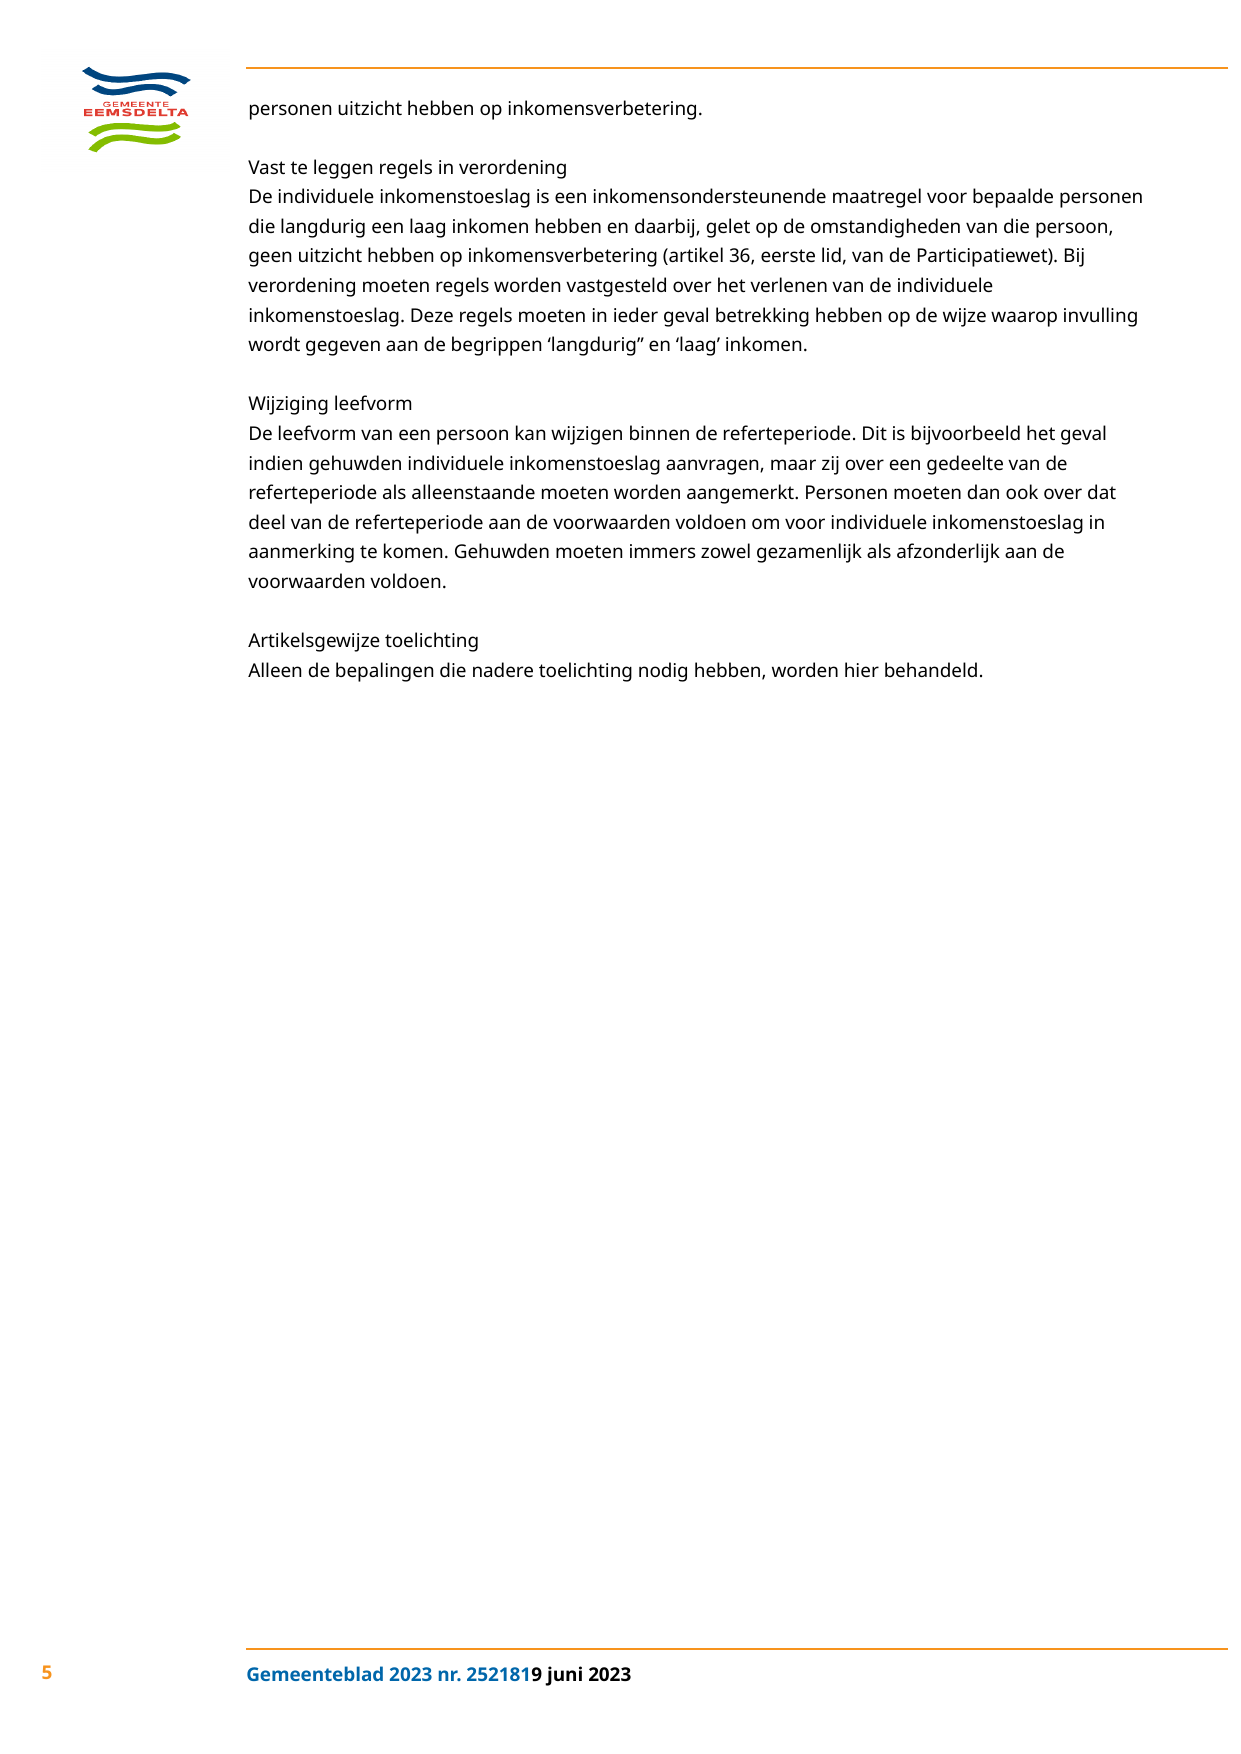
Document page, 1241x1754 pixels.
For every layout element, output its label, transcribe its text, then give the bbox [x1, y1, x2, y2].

text Alleen de bepalingen die nadere toelichting nodig hebben, worden hier behandeld. [248, 657, 1152, 683]
text personen uitzicht hebben op inkomensverbetering. [248, 95, 1152, 121]
text Wijziging leefvorm [248, 391, 1152, 416]
picture [41, 47, 231, 172]
text De individuele inkomenstoeslag is een inkomensondersteunende maatregel voor bepaalde personen die langdurig een laag inkomen hebben en daarbij, gelet op de omstandigheden van die persoon, geen uitzicht hebben op inkomensverbetering (artikel 36, eerste lid, van de Participatiewet). Bij verordening moeten regels worden vastgesteld over het verlenen van de individuele inkomenstoeslag. Deze regels moeten in ieder geval betrekking hebben op de wijze waarop invulling wordt gegeven aan de begrippen ‘langdurig” en ‘laag’ inkomen. [248, 183, 1152, 357]
text Vast te leggen regels in verordening [248, 154, 1152, 180]
text Artikelsgewijze toelichting [248, 627, 1152, 653]
text De leefvorm van een persoon kan wijzigen binnen de referteperiode. Dit is bijvoorbeeld het geval indien gehuwden individuele inkomenstoeslag aanvragen, maar zij over een gedeelte van de referteperiode als alleenstaande moeten worden aangemerkt. Personen moeten dan ook over dat deel van de referteperiode aan de voorwaarden voldoen om voor individuele inkomenstoeslag in aanmerking te komen. Gehuwden moeten immers zowel gezamenlijk als afzonderlijk aan de voorwaarden voldoen. [248, 420, 1152, 594]
